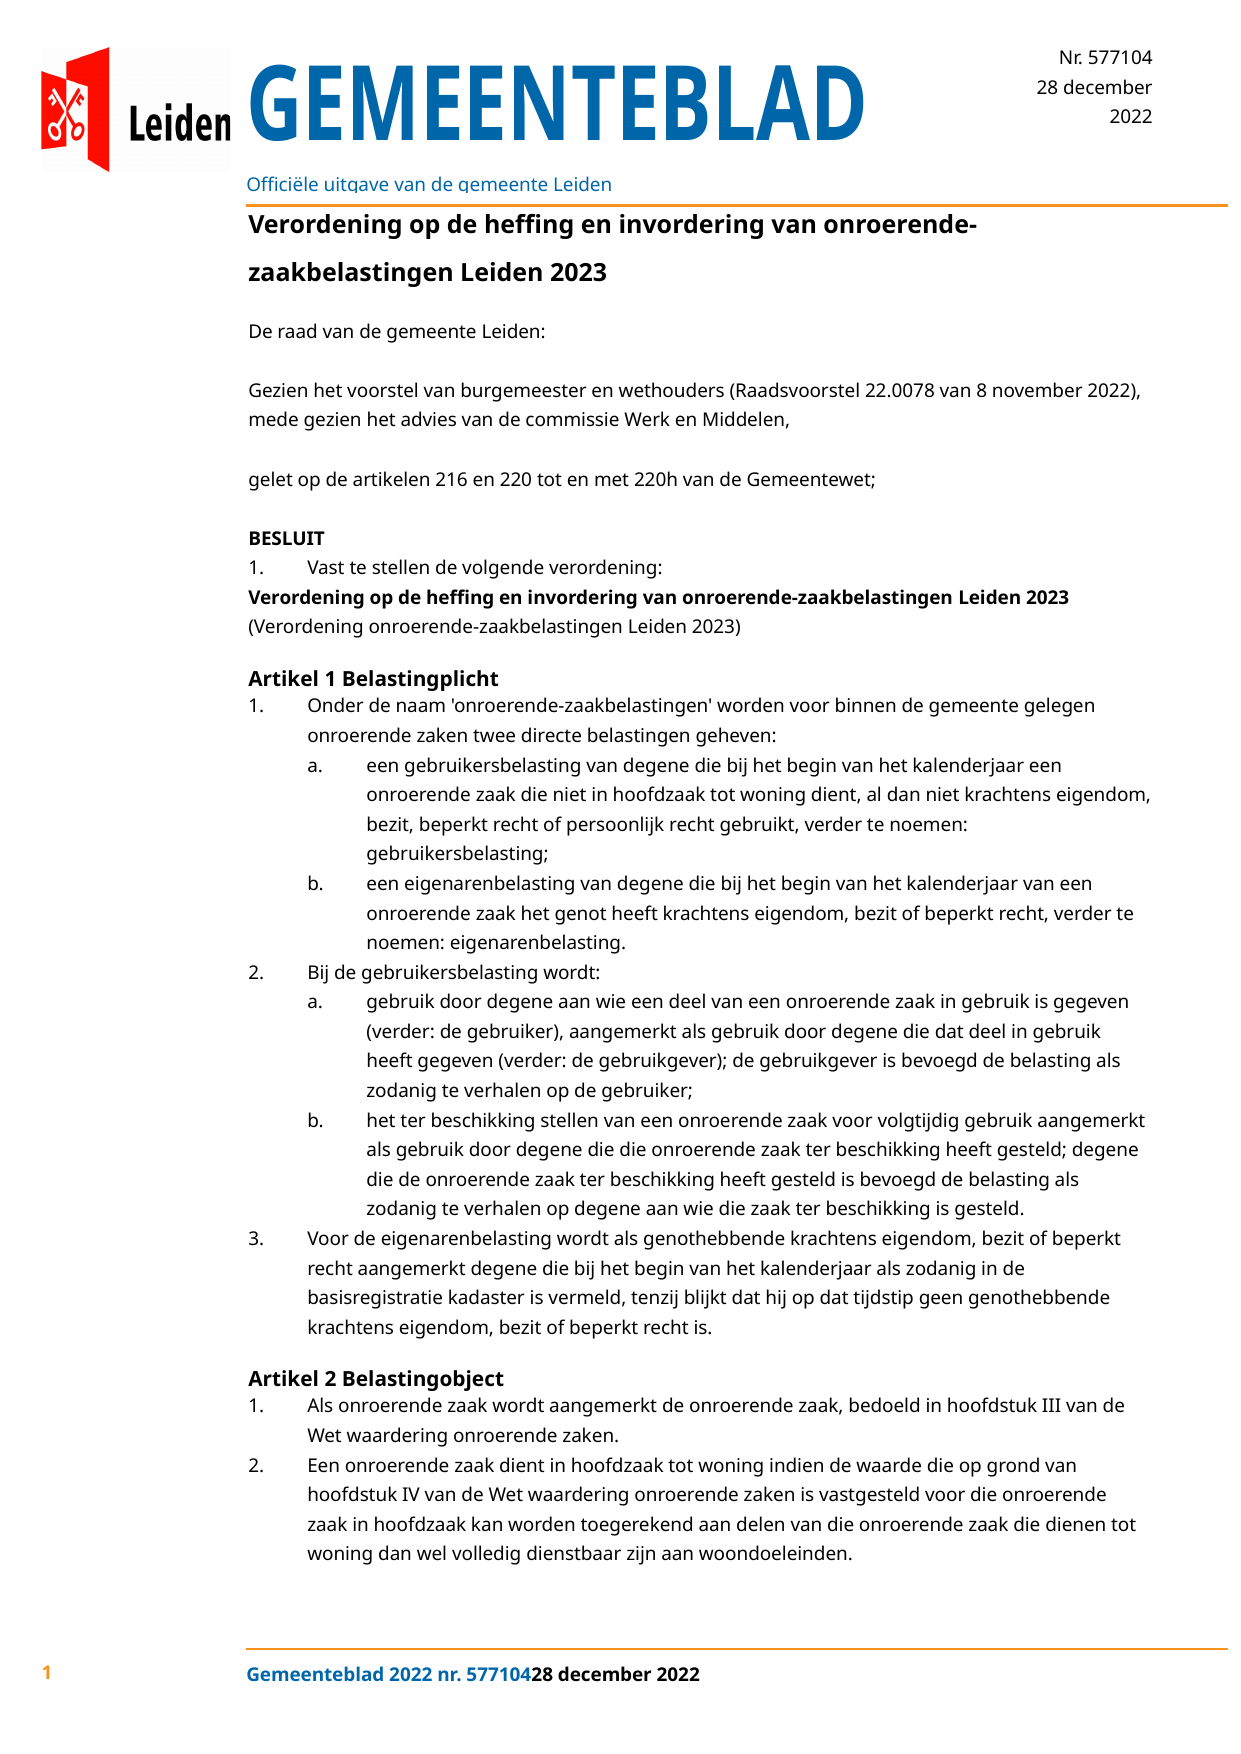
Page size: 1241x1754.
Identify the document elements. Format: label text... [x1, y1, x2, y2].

text Artikel 2 Belastingobject [248, 1364, 1152, 1393]
list gebruik door degene aan wie een deel van een onroerende zaak in gebruik is gegeven (verder: de gebruiker), aangemerkt als gebruik door degene die dat deel in gebruik heeft gegeven (verder: de gebruikgever); de gebruikgever is bevoegd de belasting als zodanig te verhalen op de gebruiker; [307, 988, 1152, 1103]
list Vast te stellen de volgende verordening: [248, 554, 1152, 580]
text BESLUIT [248, 525, 1152, 551]
list Onder de naam 'onroerende-zaakbelastingen' worden voor binnen de gemeente gelegen onroerende zaken twee directe belastingen geheven: [248, 693, 1152, 748]
list Als onroerende zaak wordt aangemerkt de onroerende zaak, bedoeld in hoofdstuk III van de Wet waardering onroerende zaken. [248, 1393, 1152, 1448]
text Verordening op de heffing en invordering van onroerende-zaakbelastingen Leiden 2023 [248, 207, 1152, 288]
list het ter beschikking stellen van een onroerende zaak voor volgtijdig gebruik aangemerkt als gebruik door degene die die onroerende zaak ter beschikking heeft gesteld; degene die de onroerende zaak ter beschikking heeft gesteld is bevoegd de belasting als zodanig te verhalen op degene aan wie die zaak ter beschikking is gesteld. [307, 1107, 1152, 1221]
text gelet op de artikelen 216 en 220 tot en met 220h van de Gemeentewet; [248, 466, 1152, 492]
list een eigenarenbelasting van degene die bij het begin van het kalenderjaar van een onroerende zaak het genot heeft krachtens eigendom, bezit of beperkt recht, verder te noemen: eigenarenbelasting. [307, 870, 1152, 955]
text Artikel 1 Belastingplicht [248, 664, 1152, 693]
text De raad van de gemeente Leiden: [248, 318, 1152, 344]
list een gebruikersbelasting van degene die bij het begin van het kalenderjaar een onroerende zaak die niet in hoofdzaak tot woning dient, al dan niet krachtens eigendom, bezit, beperkt recht of persoonlijk recht gebruikt, verder te noemen: gebruikersbelasting; [307, 752, 1152, 866]
list Voor de eigenarenbelasting wordt als genothebbende krachtens eigendom, bezit of beperkt recht aangemerkt degene die bij het begin van het kalenderjaar als zodanig in de basisregistratie kadaster is vermeld, tenzij blijkt dat hij op dat tijdstip geen genothebbende krachtens eigendom, bezit of beperkt recht is. [248, 1225, 1152, 1339]
text Verordening op de heffing en invordering van onroerende-zaakbelastingen Leiden 2023 [248, 584, 1152, 610]
text Gezien het voorstel van burgemeester en wethouders (Raadsvoorstel 22.0078 van 8 november 2022), mede gezien het advies van de commissie Werk en Middelen, [248, 377, 1152, 432]
list Een onroerende zaak dient in hoofdzaak tot woning indien de waarde die op grond van hoofdstuk IV van de Wet waardering onroerende zaken is vastgesteld voor die onroerende zaak in hoofdzaak kan worden toegerekend aan delen van die onroerende zaak die dienen tot woning dan wel volledig dienstbaar zijn aan woondoeleinden. [248, 1452, 1152, 1566]
list Bij de gebruikersbelasting wordt: [248, 959, 1152, 984]
picture [41, 47, 231, 172]
text (Verordening onroerende-zaakbelastingen Leiden 2023) [248, 614, 1152, 639]
